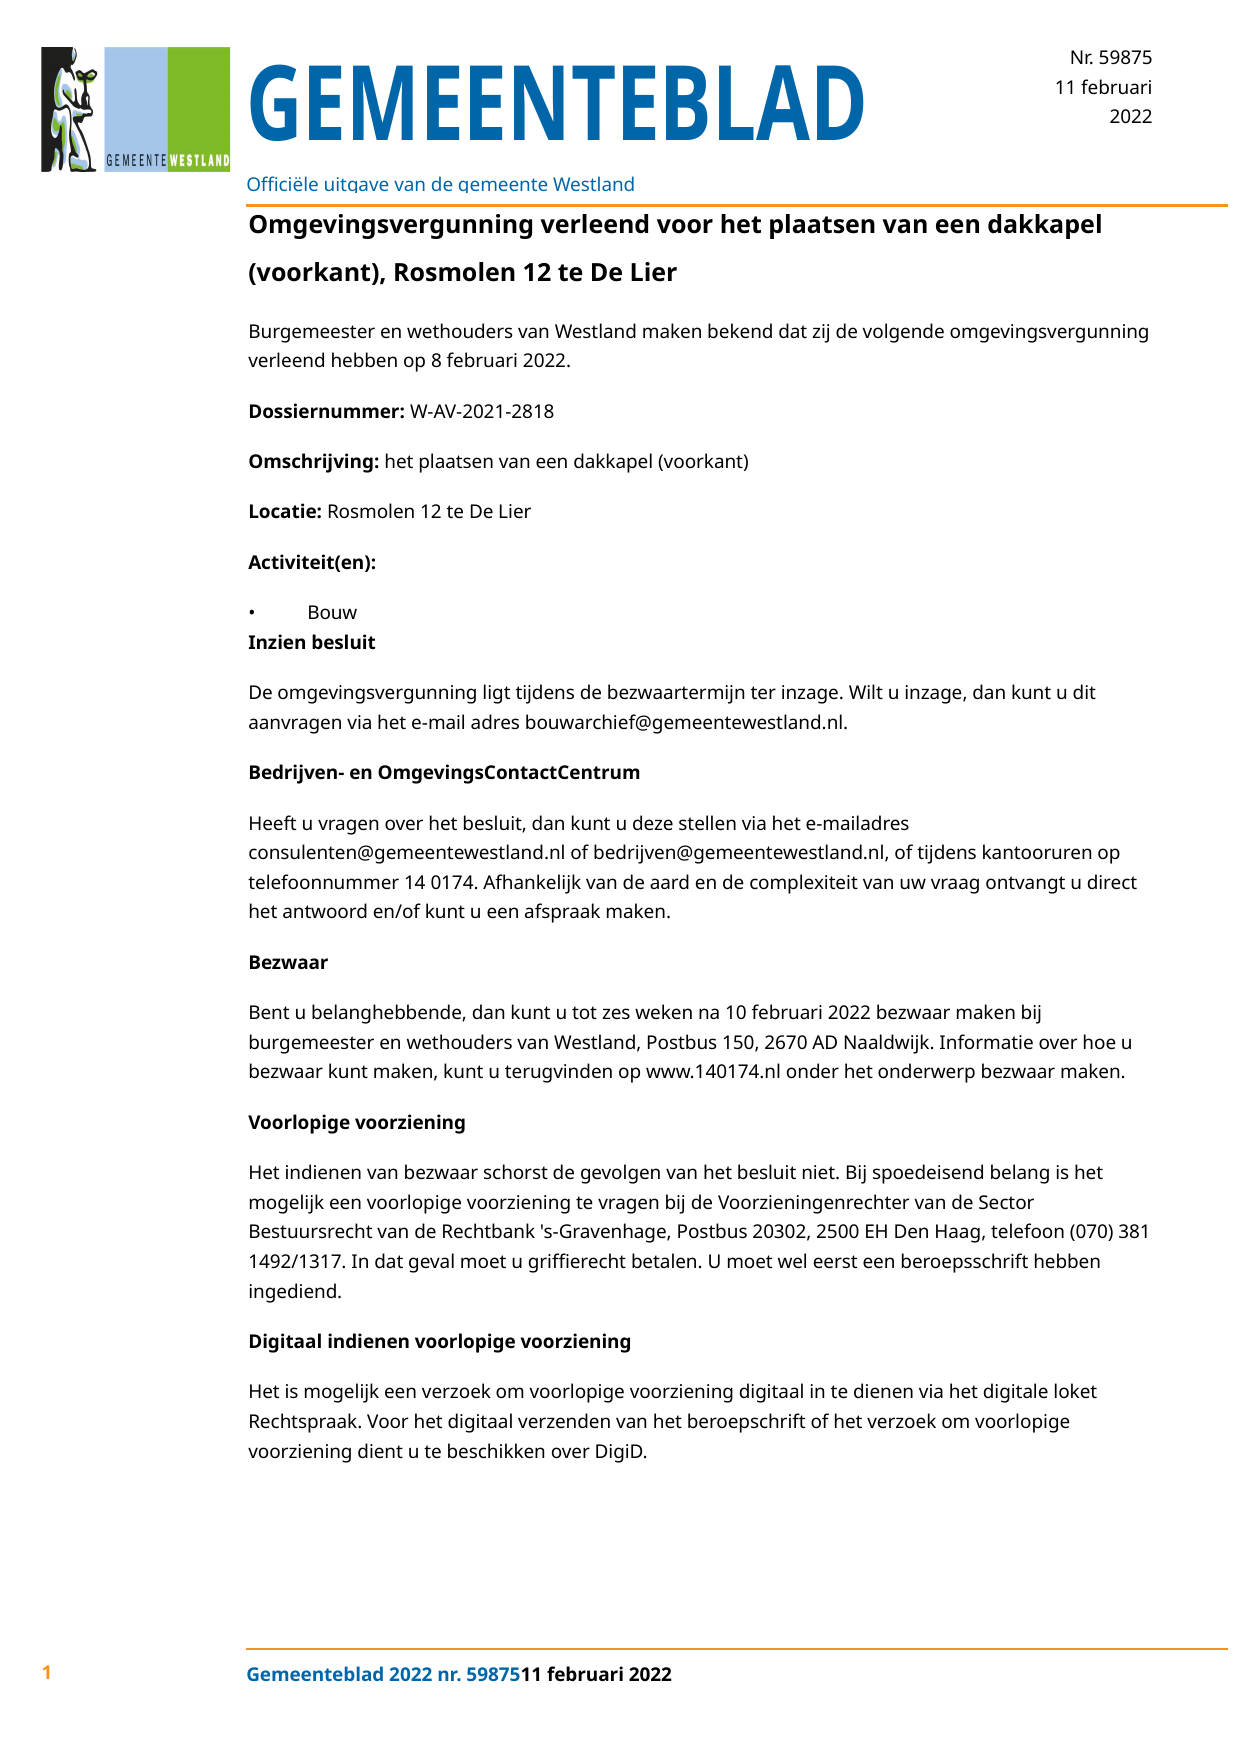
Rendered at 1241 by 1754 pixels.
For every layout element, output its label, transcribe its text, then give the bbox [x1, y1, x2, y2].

text De omgevingsvergunning ligt tijdens de bezwaartermijn ter inzage. Wilt u inzage, dan kunt u dit aanvragen via het e-mail adres bouwarchief@gemeentewestland.nl. [248, 679, 1152, 735]
text Voorlopige voorziening [248, 1109, 1152, 1135]
text Activiteit(en): [248, 549, 1152, 575]
text Locatie: Rosmolen 12 te De Lier [248, 499, 1152, 524]
text Bedrijven- en OmgevingsContactCentrum [248, 759, 1152, 785]
text Inzien besluit [248, 629, 1152, 655]
text Bezwaar [248, 949, 1152, 975]
text Digitaal indienen voorlopige voorziening [248, 1328, 1152, 1354]
text Omschrijving: het plaatsen van een dakkapel (voorkant) [248, 448, 1152, 474]
text Burgemeester en wethouders van Westland maken bekend dat zij de volgende omgevingsvergunning verleend hebben op 8 februari 2022. [248, 318, 1152, 373]
text Het is mogelijk een verzoek om voorlopige voorziening digitaal in te dienen via het digitale loket Rechtspraak. Voor het digitaal verzenden van het beroepschrift of het verzoek om voorlopige voorziening dient u te beschikken over DigiD. [248, 1379, 1152, 1464]
list Bouw [248, 599, 1152, 625]
text Omgevingsvergunning verleend voor het plaatsen van een dakkapel (voorkant), Rosmolen 12 te De Lier [248, 207, 1152, 288]
text Dossiernummer: W-AV-2021-2818 [248, 398, 1152, 424]
text Het indienen van bezwaar schorst de gevolgen van het besluit niet. Bij spoedeisend belang is het mogelijk een voorlopige voorziening te vragen bij de Voorzieningenrechter van de Sector Bestuursrecht van de Rechtbank 's-Gravenhage, Postbus 20302, 2500 EH Den Haag, telefoon (070) 381 1492/1317. In dat geval moet u griffierecht betalen. U moet wel eerst een beroepsschrift hebben ingediend. [248, 1159, 1152, 1304]
picture [41, 47, 231, 172]
text Heeft u vragen over het besluit, dan kunt u deze stellen via het e-mailadres consulenten@gemeentewestland.nl of bedrijven@gemeentewestland.nl, of tijdens kantooruren op telefoonnummer 14 0174. Afhankelijk van de aard en de complexiteit van uw vraag ontvangt u direct het antwoord en/of kunt u een afspraak maken. [248, 810, 1152, 924]
text Bent u belanghebbende, dan kunt u tot zes weken na 10 februari 2022 bezwaar maken bij burgemeester en wethouders van Westland, Postbus 150, 2670 AD Naaldwijk. Informatie over hoe u bezwaar kunt maken, kunt u terugvinden op www.140174.nl onder het onderwerp bezwaar maken. [248, 999, 1152, 1084]
